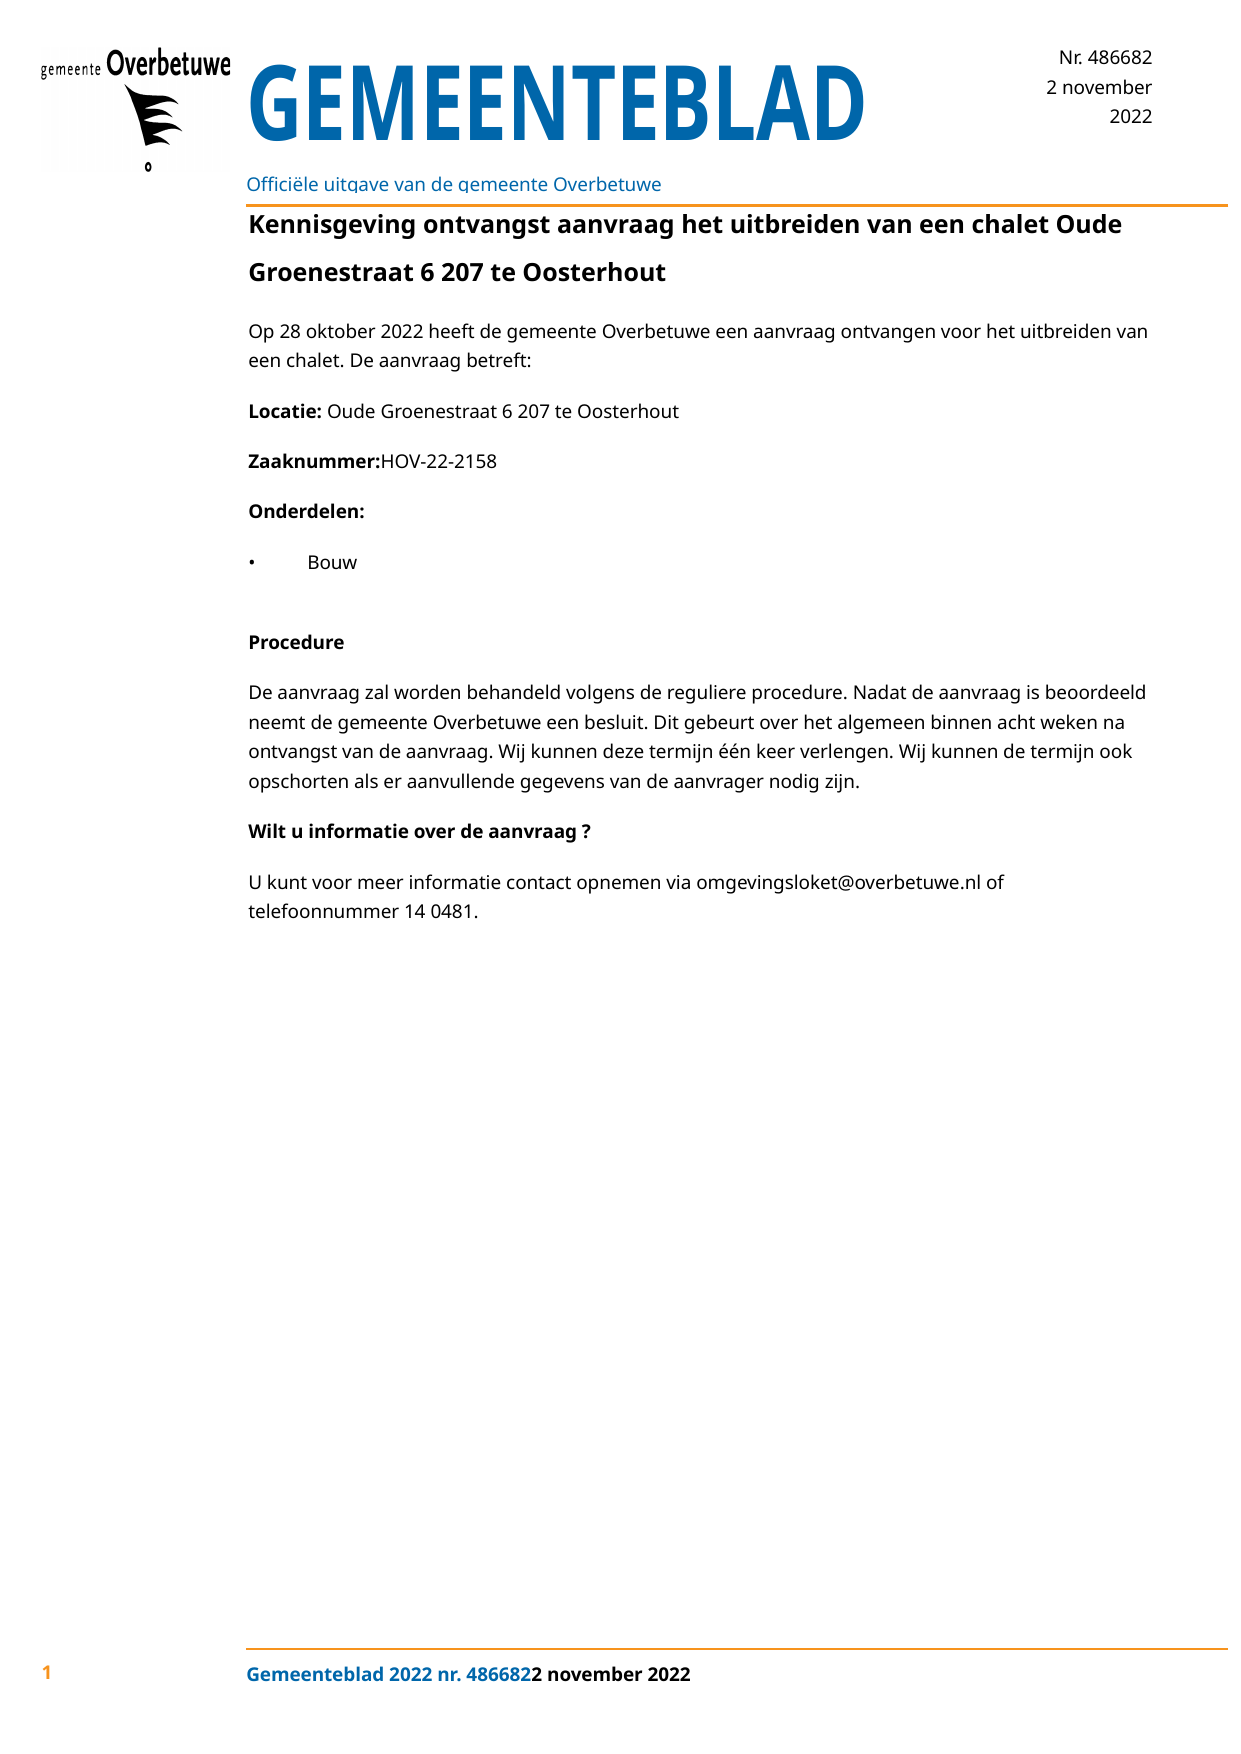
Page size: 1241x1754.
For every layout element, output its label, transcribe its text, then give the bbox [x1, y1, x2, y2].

text Locatie: Oude Groenestraat 6 207 te Oosterhout [248, 398, 1152, 424]
list Bouw [248, 549, 1152, 575]
text De aanvraag zal worden behandeld volgens de reguliere procedure. Nadat de aanvraag is beoordeeld neemt de gemeente Overbetuwe een besluit. Dit gebeurt over het algemeen binnen acht weken na ontvangst van de aanvraag. Wij kunnen deze termijn één keer verlengen. Wij kunnen de termijn ook opschorten als er aanvullende gegevens van de aanvrager nodig zijn. [248, 679, 1152, 794]
picture [41, 47, 231, 172]
text Zaaknummer:HOV-22-2158 [248, 448, 1152, 474]
text Onderdelen: [248, 499, 1152, 524]
text Kennisgeving ontvangst aanvraag het uitbreiden van een chalet Oude Groenestraat 6 207 te Oosterhout [248, 207, 1152, 288]
text Wilt u informatie over de aanvraag ? [248, 819, 1152, 844]
text Op 28 oktober 2022 heeft de gemeente Overbetuwe een aanvraag ontvangen voor het uitbreiden van een chalet. De aanvraag betreft: [248, 318, 1152, 373]
text U kunt voor meer informatie contact opnemen via omgevingsloket@overbetuwe.nl of telefoonnummer 14 0481. [248, 869, 1152, 924]
text Procedure [248, 629, 1152, 655]
